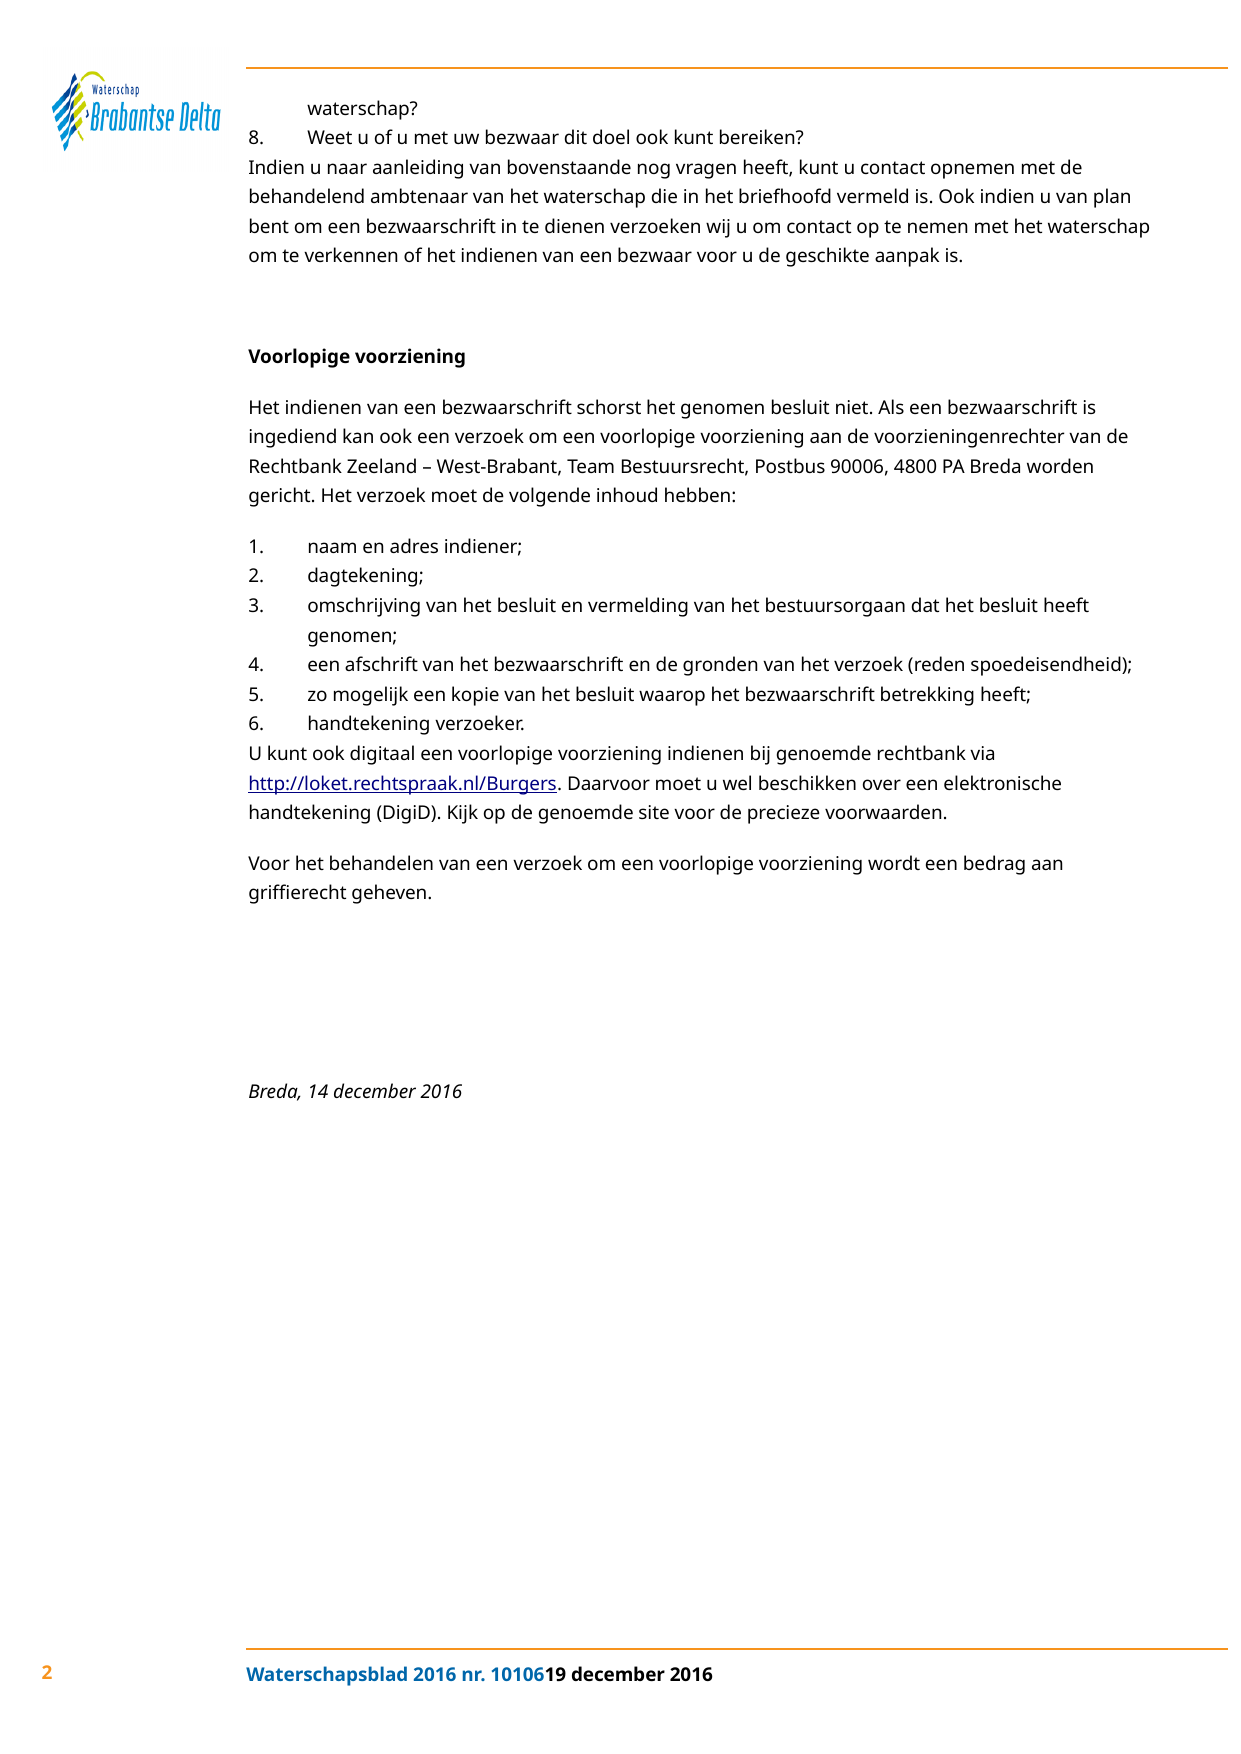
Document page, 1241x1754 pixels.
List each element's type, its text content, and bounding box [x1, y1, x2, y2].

list naam en adres indiener; [248, 533, 1152, 559]
text U kunt ook digitaal een voorlopige voorziening indienen bij genoemde rechtbank via http://loket.rechtspraak.nl/Burgers. Daarvoor moet u wel beschikken over een elektronische handtekening (DigiD). Kijk op de genoemde site voor de precieze voorwaarden. [248, 740, 1152, 825]
picture [41, 47, 231, 172]
list een afschrift van het bezwaarschrift en de gronden van het verzoek (reden spoedeisendheid); [248, 651, 1152, 677]
text Het indienen van een bezwaarschrift schorst het genomen besluit niet. Als een bezwaarschrift is ingediend kan ook een verzoek om een voorlopige voorziening aan de voorzieningenrechter van de Rechtbank Zeeland – West-Brabant, Team Bestuursrecht, Postbus 90006, 4800 PA Breda worden gericht. Het verzoek moet de volgende inhoud hebben: [248, 394, 1152, 508]
list dagtekening; [248, 563, 1152, 588]
list waterschap? [248, 95, 1152, 121]
text Voorlopige voorziening [248, 343, 1152, 369]
text Voor het behandelen van een verzoek om een voorlopige voorziening wordt een bedrag aan griffierecht geheven. [248, 850, 1152, 905]
text Breda, 14 december 2016 [248, 1078, 1152, 1104]
list zo mogelijk een kopie van het besluit waarop het bezwaarschrift betrekking heeft; [248, 681, 1152, 707]
list omschrijving van het besluit en vermelding van het bestuursorgaan dat het besluit heeft genomen; [248, 592, 1152, 648]
list Weet u of u met uw bezwaar dit doel ook kunt bereiken? [248, 124, 1152, 150]
list handtekening verzoeker. [248, 711, 1152, 736]
text Indien u naar aanleiding van bovenstaande nog vragen heeft, kunt u contact opnemen met de behandelend ambtenaar van het waterschap die in het briefhoofd vermeld is. Ook indien u van plan bent om een bezwaarschrift in te dienen verzoeken wij u om contact op te nemen met het waterschap om te verkennen of het indienen van een bezwaar voor u de geschikte aanpak is. [248, 154, 1152, 268]
